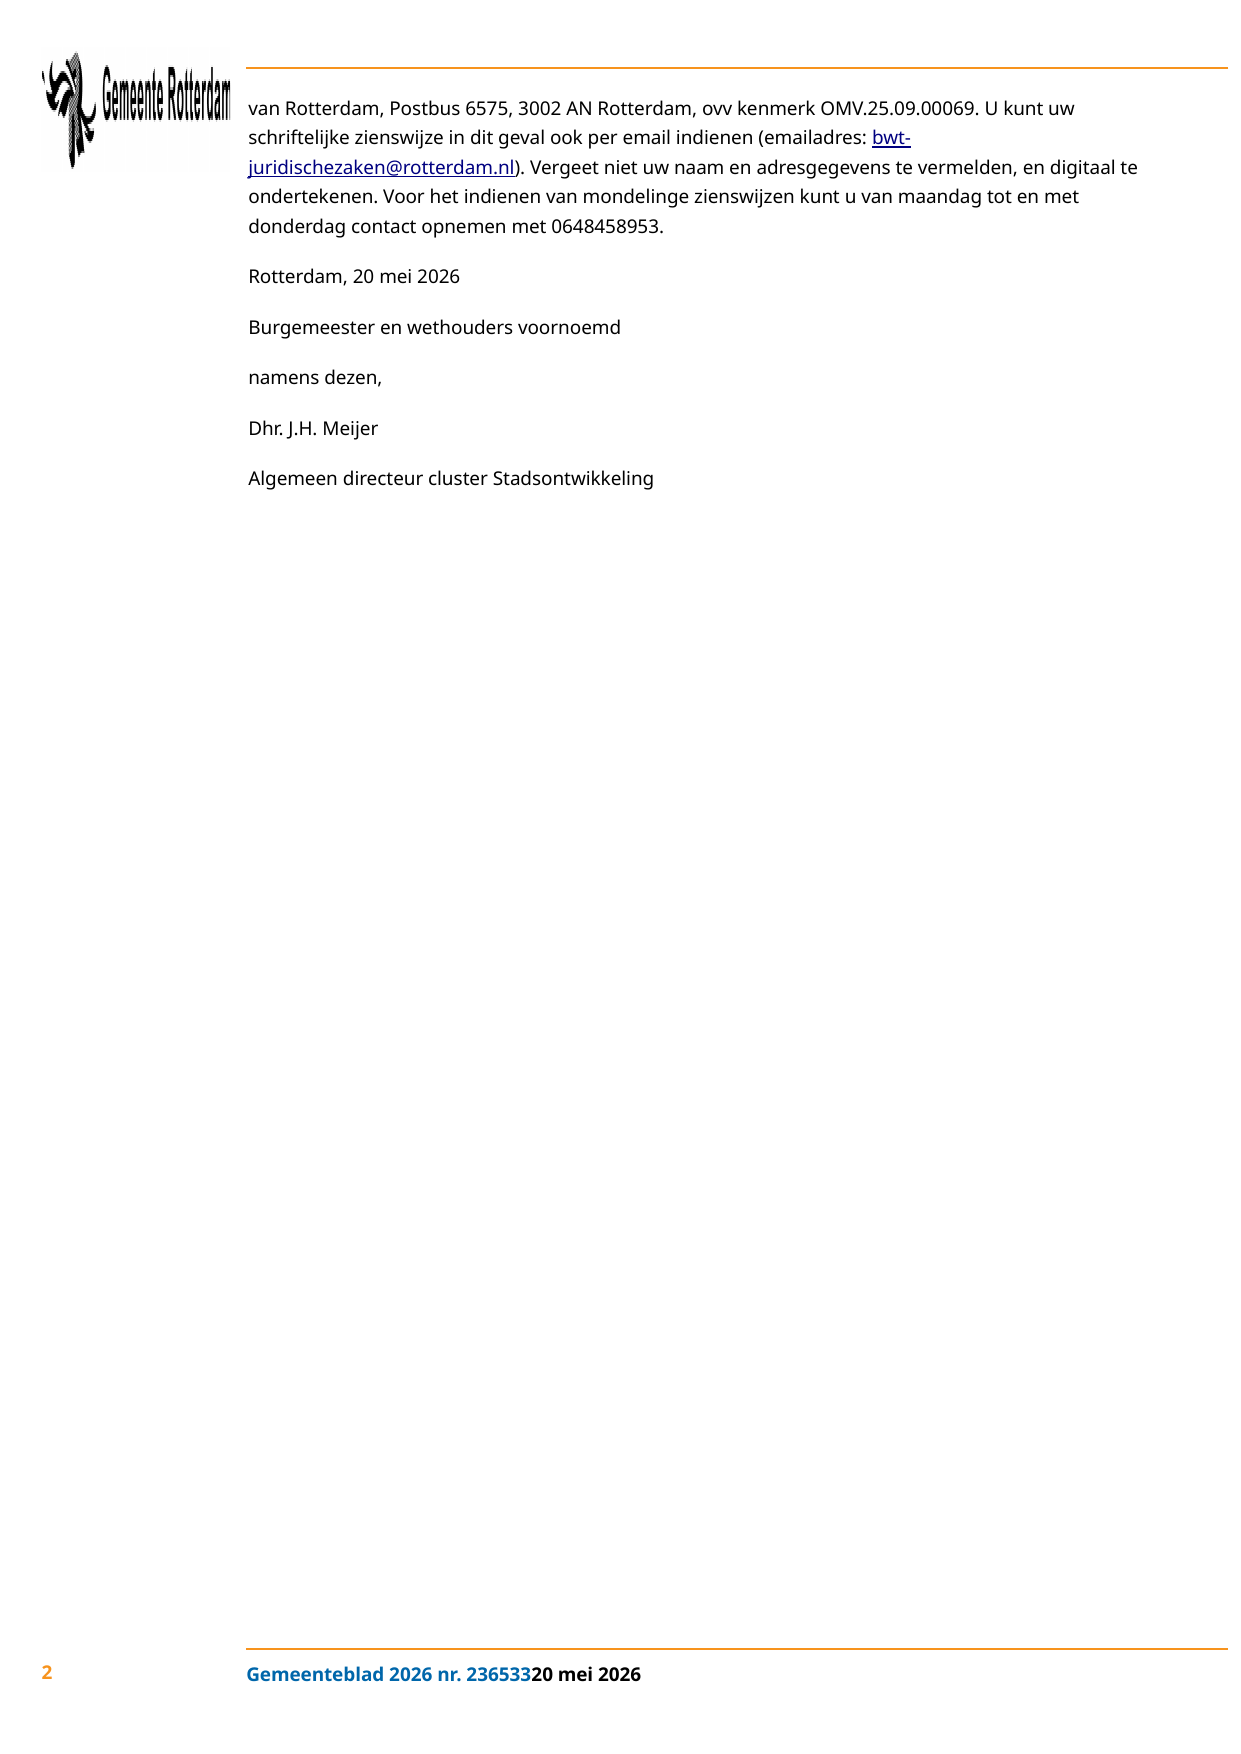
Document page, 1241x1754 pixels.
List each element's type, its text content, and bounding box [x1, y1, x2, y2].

text Dhr. J.H. Meijer [248, 415, 1152, 441]
text namens dezen, [248, 364, 1152, 390]
text Rotterdam, 20 mei 2026 [248, 263, 1152, 289]
picture [41, 47, 231, 172]
text van Rotterdam, Postbus 6575, 3002 AN Rotterdam, ovv kenmerk OMV.25.09.00069. U kunt uw schriftelijke zienswijze in dit geval ook per email indienen (emailadres: bwt-juridischezaken@rotterdam.nl). Vergeet niet uw naam en adresgegevens te vermelden, en digitaal te ondertekenen. Voor het indienen van mondelinge zienswijzen kunt u van maandag tot en met donderdag contact opnemen met 0648458953. [248, 95, 1152, 239]
text Burgemeester en wethouders voornoemd [248, 314, 1152, 340]
text Algemeen directeur cluster Stadsontwikkeling [248, 465, 1152, 491]
